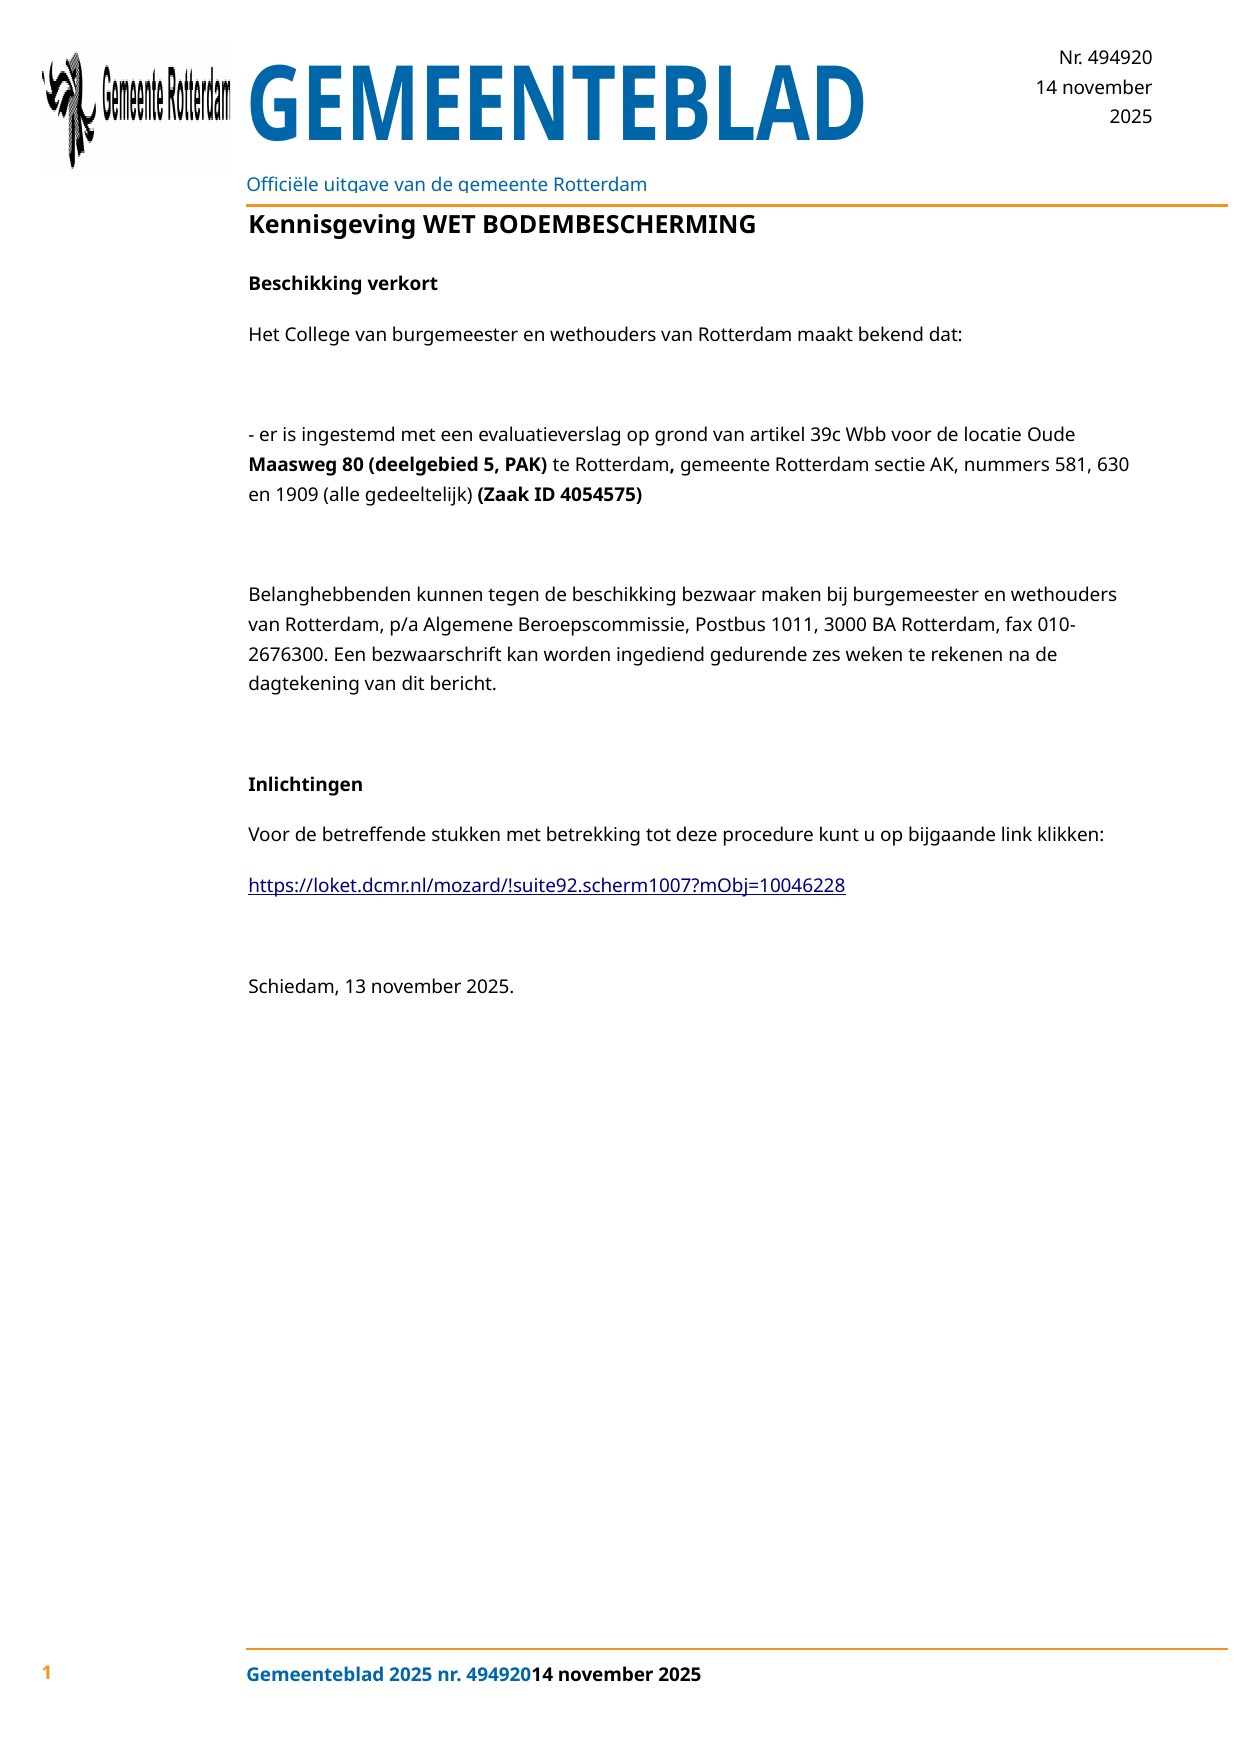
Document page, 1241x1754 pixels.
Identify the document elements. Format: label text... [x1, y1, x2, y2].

text - er is ingestemd met een evaluatieverslag op grond van artikel 39c Wbb voor de locatie Oude Maasweg 80 (deelgebied 5, PAK) te Rotterdam, gemeente Rotterdam sectie AK, nummers 581, 630 en 1909 (alle gedeeltelijk) (Zaak ID 4054575) [248, 422, 1152, 506]
text Beschikking verkort [248, 270, 1152, 296]
text Kennisgeving WET BODEMBESCHERMING [248, 207, 1152, 241]
text Inlichtingen [248, 771, 1152, 797]
text Voor de betreffende stukken met betrekking tot deze procedure kunt u op bijgaande link klikken: [248, 822, 1152, 847]
text Het College van burgemeester en wethouders van Rotterdam maakt bekend dat: [248, 321, 1152, 346]
picture [41, 47, 231, 172]
text Schiedam, 13 november 2025. [248, 973, 1152, 998]
text https://loket.dcmr.nl/mozard/!suite92.scherm1007?mObj=10046228 [248, 872, 1152, 898]
text Belanghebbenden kunnen tegen de beschikking bezwaar maken bij burgemeester en wethouders van Rotterdam, p/a Algemene Beroepscommissie, Postbus 1011, 3000 BA Rotterdam, fax 010-2676300. Een bezwaarschrift kan worden ingediend gedurende zes weken te rekenen na de dagtekening van dit bericht. [248, 582, 1152, 696]
